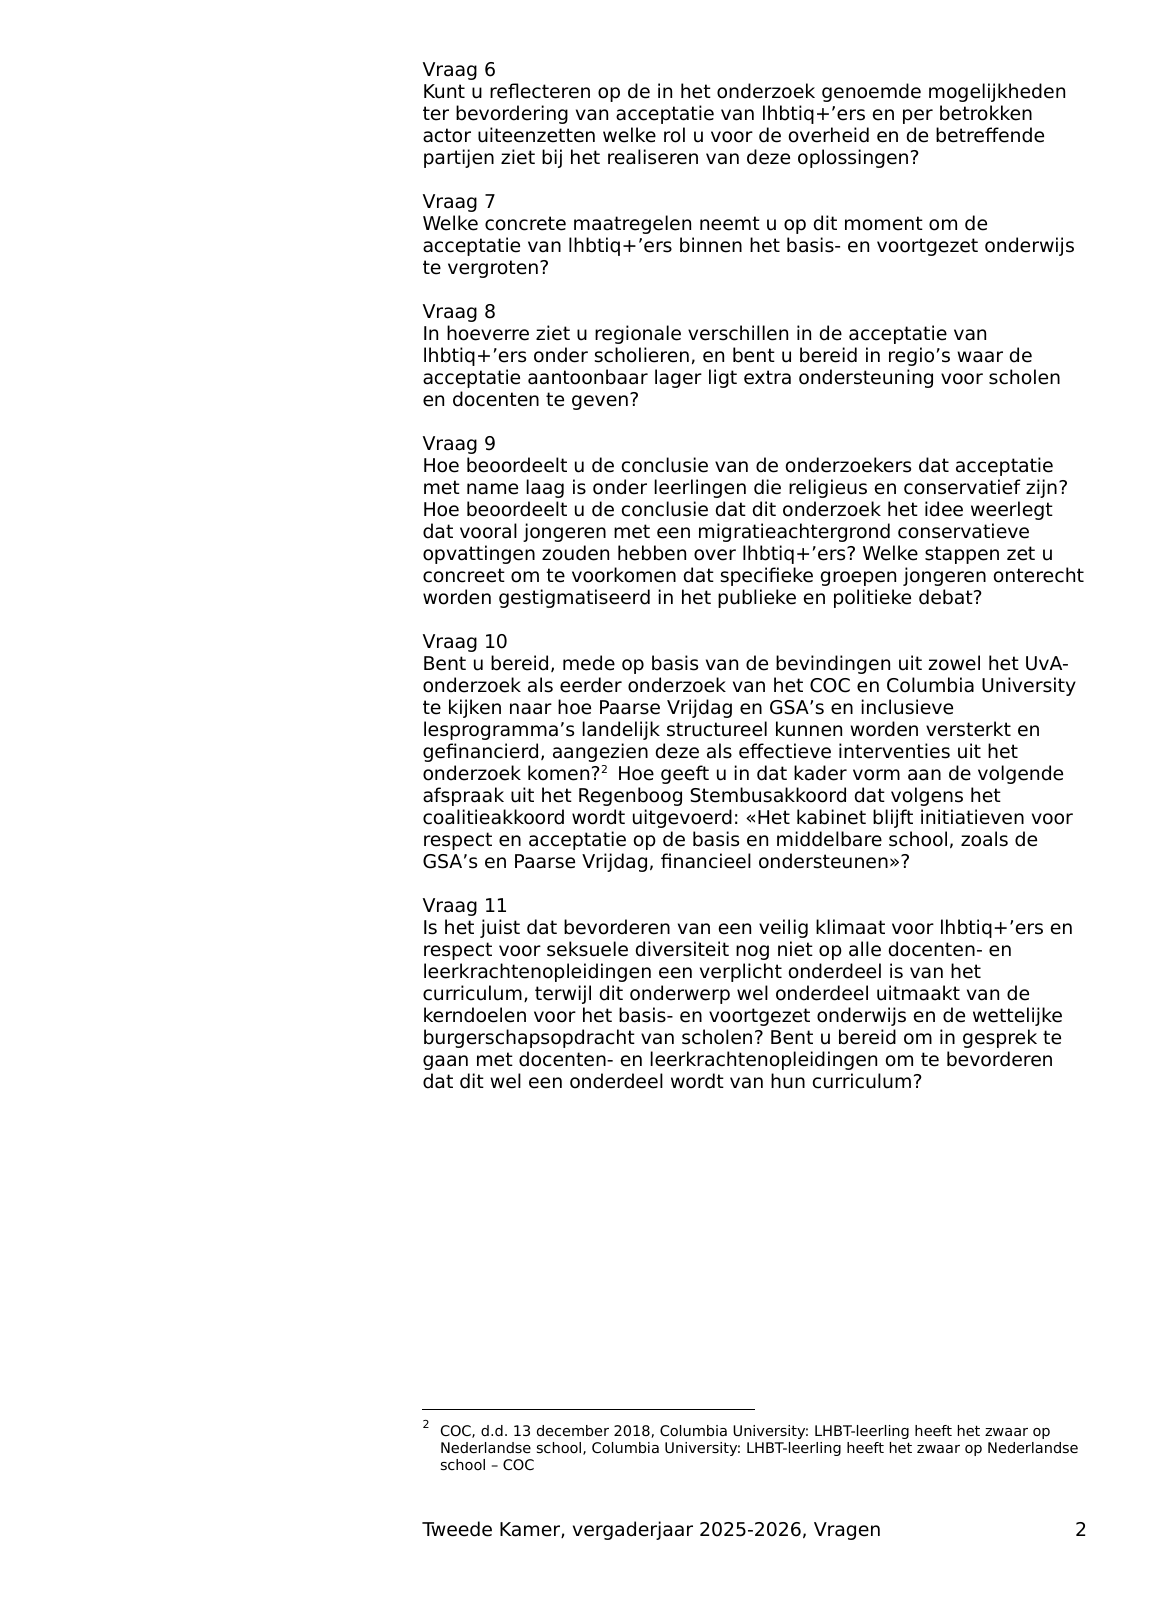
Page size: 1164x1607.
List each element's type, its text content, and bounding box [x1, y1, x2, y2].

text Welke concrete maatregelen neemt u op dit moment om de acceptatie van lhbtiq+’ers binnen het basis- en voortgezet onderwijs te vergroten? [422, 213, 1087, 279]
text Vraag 8 [422, 301, 1087, 323]
text Kunt u reflecteren op de in het onderzoek genoemde mogelijkheden ter bevordering van acceptatie van lhbtiq+’ers en per betrokken actor uiteenzetten welke rol u voor de overheid en de betreffende partijen ziet bij het realiseren van deze oplossingen? [422, 81, 1087, 169]
text Vraag 10 [422, 631, 1087, 653]
text Hoe beoordeelt u de conclusie van de onderzoekers dat acceptatie met name laag is onder leerlingen die religieus en conservatief zijn? Hoe beoordeelt u de conclusie dat dit onderzoek het idee weerlegt dat vooral jongeren met een migratieachtergrond conservatieve opvattingen zouden hebben over lhbtiq+’ers? Welke stappen zet u concreet om te voorkomen dat specifieke groepen jongeren onterecht worden gestigmatiseerd in het publieke en politieke debat? [422, 455, 1087, 609]
text Vraag 7 [422, 191, 1087, 213]
text Bent u bereid, mede op basis van de bevindingen uit zowel het UvA-onderzoek als eerder onderzoek van het COC en Columbia University te kijken naar hoe Paarse Vrijdag en GSA’s en inclusieve lesprogramma’s landelijk structureel kunnen worden versterkt en gefinancierd, aangezien deze als effectieve interventies uit het onderzoek komen? Hoe geeft u in dat kader vorm aan de volgende afspraak uit het Regenboog Stembusakkoord dat volgens het coalitieakkoord wordt uitgevoerd: «Het kabinet blijft initiatieven voor respect en acceptatie op de basis en middelbare school, zoals de GSA’s en Paarse Vrijdag, financieel ondersteunen»? [422, 653, 1087, 873]
text Is het juist dat bevorderen van een veilig klimaat voor lhbtiq+’ers en respect voor seksuele diversiteit nog niet op alle docenten- en leerkrachtenopleidingen een verplicht onderdeel is van het curriculum, terwijl dit onderwerp wel onderdeel uitmaakt van de kerndoelen voor het basis- en voortgezet onderwijs en de wettelijke burgerschapsopdracht van scholen? Bent u bereid om in gesprek te gaan met docenten- en leerkrachtenopleidingen om te bevorderen dat dit wel een onderdeel wordt van hun curriculum? [422, 917, 1087, 1093]
text Vraag 9 [422, 433, 1087, 455]
text Vraag 11 [422, 895, 1087, 917]
text Vraag 6 [422, 59, 1087, 81]
text In hoeverre ziet u regionale verschillen in de acceptatie van lhbtiq+’ers onder scholieren, en bent u bereid in regio’s waar de acceptatie aantoonbaar lager ligt extra ondersteuning voor scholen en docenten te geven? [422, 323, 1087, 411]
text COC, d.d. 13 december 2018, Columbia University: LHBT-leerling heeft het zwaar op Nederlandse school, Columbia University: LHBT-leerling heeft het zwaar op Nederlandse school – COC [422, 1418, 1087, 1474]
